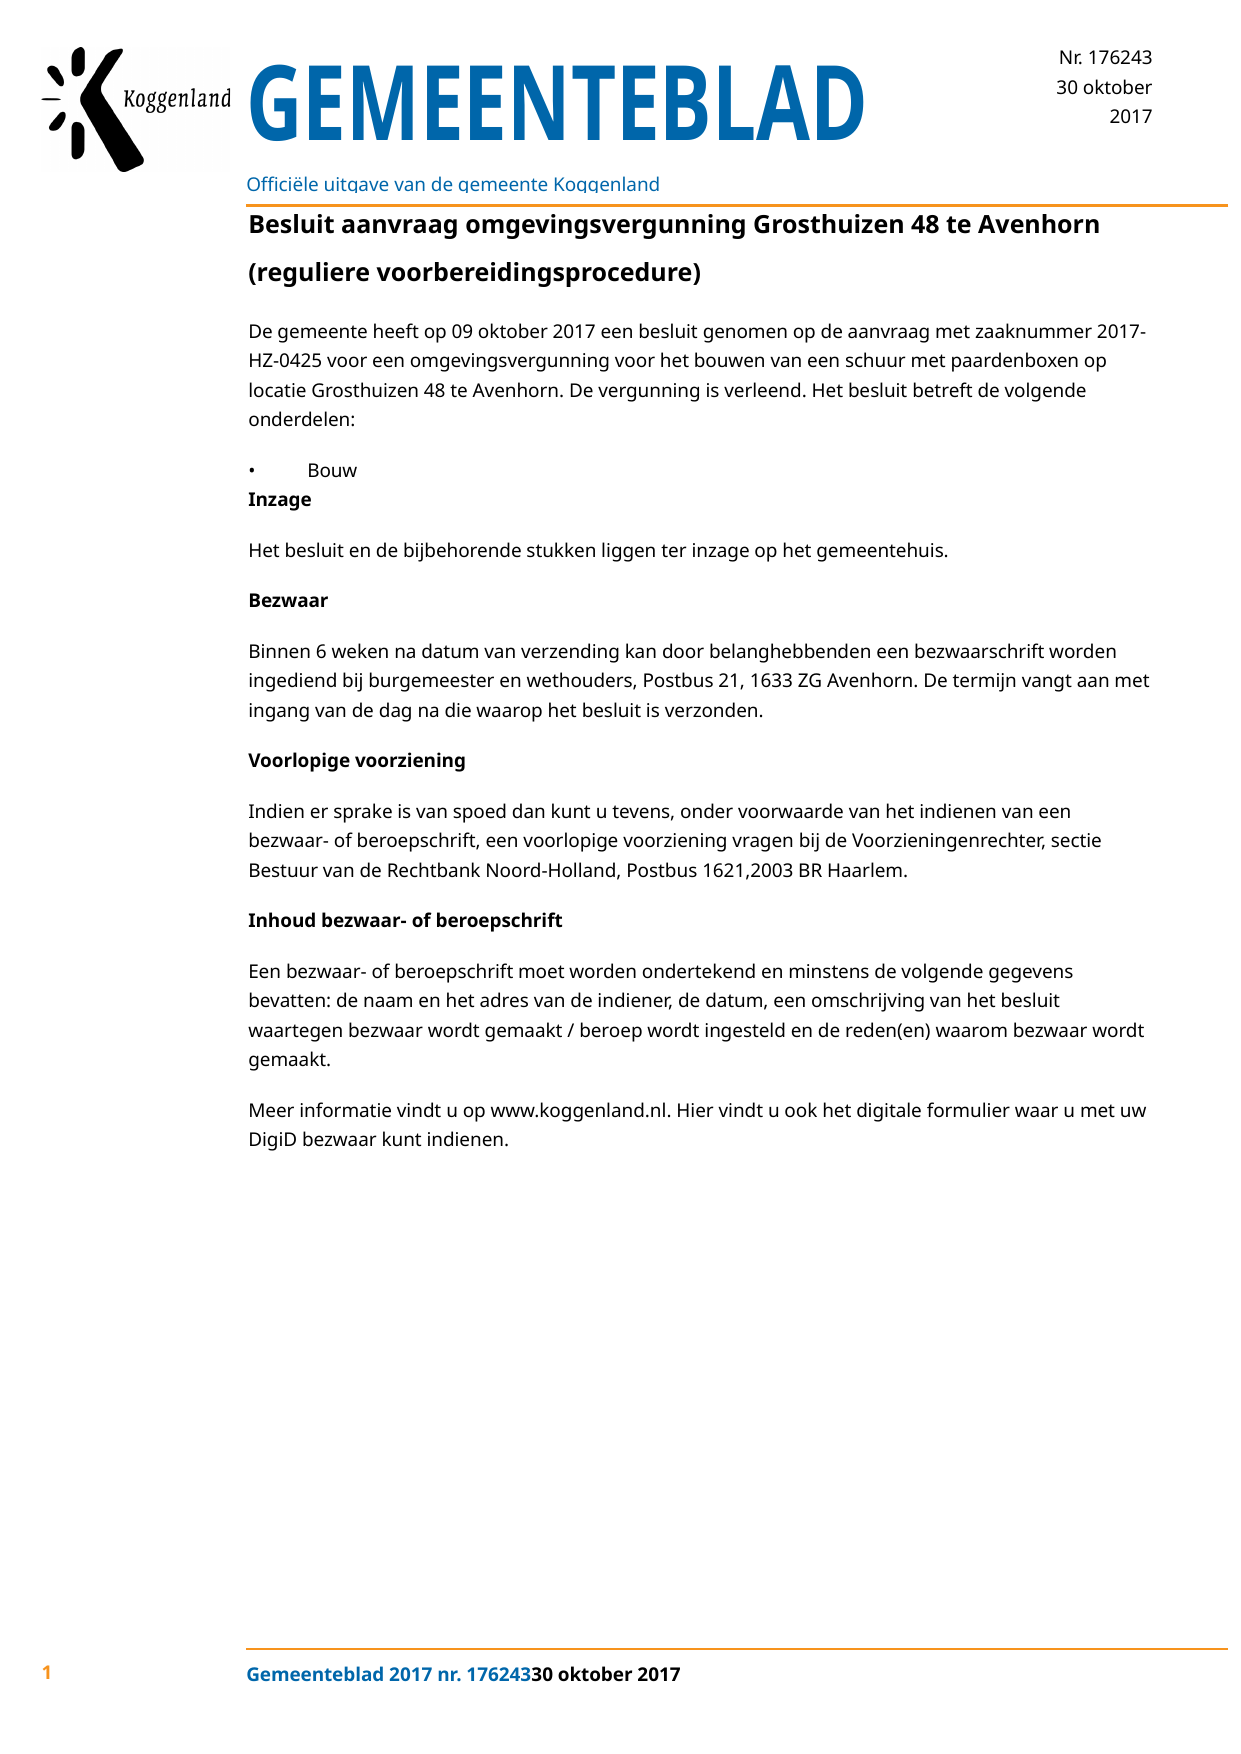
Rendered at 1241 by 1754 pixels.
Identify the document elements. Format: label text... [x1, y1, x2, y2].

text Inhoud bezwaar- of beroepschrift [248, 907, 1152, 933]
text Meer informatie vindt u op www.koggenland.nl. Hier vindt u ook het digitale formulier waar u met uw DigiD bezwaar kunt indienen. [248, 1097, 1152, 1152]
list Bouw [248, 457, 1152, 483]
text Indien er sprake is van spoed dan kunt u tevens, onder voorwaarde van het indienen van een bezwaar- of beroepschrift, een voorlopige voorziening vragen bij de Voorzieningenrechter, sectie Bestuur van de Rechtbank Noord-Holland, Postbus 1621,2003 BR Haarlem. [248, 798, 1152, 883]
text Een bezwaar- of beroepschrift moet worden ondertekend en minstens de volgende gegevens bevatten: de naam en het adres van de indiener, de datum, een omschrijving van het besluit waartegen bezwaar wordt gemaakt / beroep wordt ingesteld en de reden(en) waarom bezwaar wordt gemaakt. [248, 958, 1152, 1072]
text Besluit aanvraag omgevingsvergunning Grosthuizen 48 te Avenhorn (reguliere voorbereidingsprocedure) [248, 207, 1152, 288]
text Voorlopige voorziening [248, 747, 1152, 773]
picture [41, 47, 231, 172]
text Het besluit en de bijbehorende stukken liggen ter inzage op het gemeentehuis. [248, 537, 1152, 563]
text Inzage [248, 487, 1152, 512]
text De gemeente heeft op 09 oktober 2017 een besluit genomen op de aanvraag met zaaknummer 2017-HZ-0425 voor een omgevingsvergunning voor het bouwen van een schuur met paardenboxen op locatie Grosthuizen 48 te Avenhorn. De vergunning is verleend. Het besluit betreft de volgende onderdelen: [248, 318, 1152, 432]
text Binnen 6 weken na datum van verzending kan door belanghebbenden een bezwaarschrift worden ingediend bij burgemeester en wethouders, Postbus 21, 1633 ZG Avenhorn. De termijn vangt aan met ingang van de dag na die waarop het besluit is verzonden. [248, 638, 1152, 723]
text Bezwaar [248, 587, 1152, 613]
